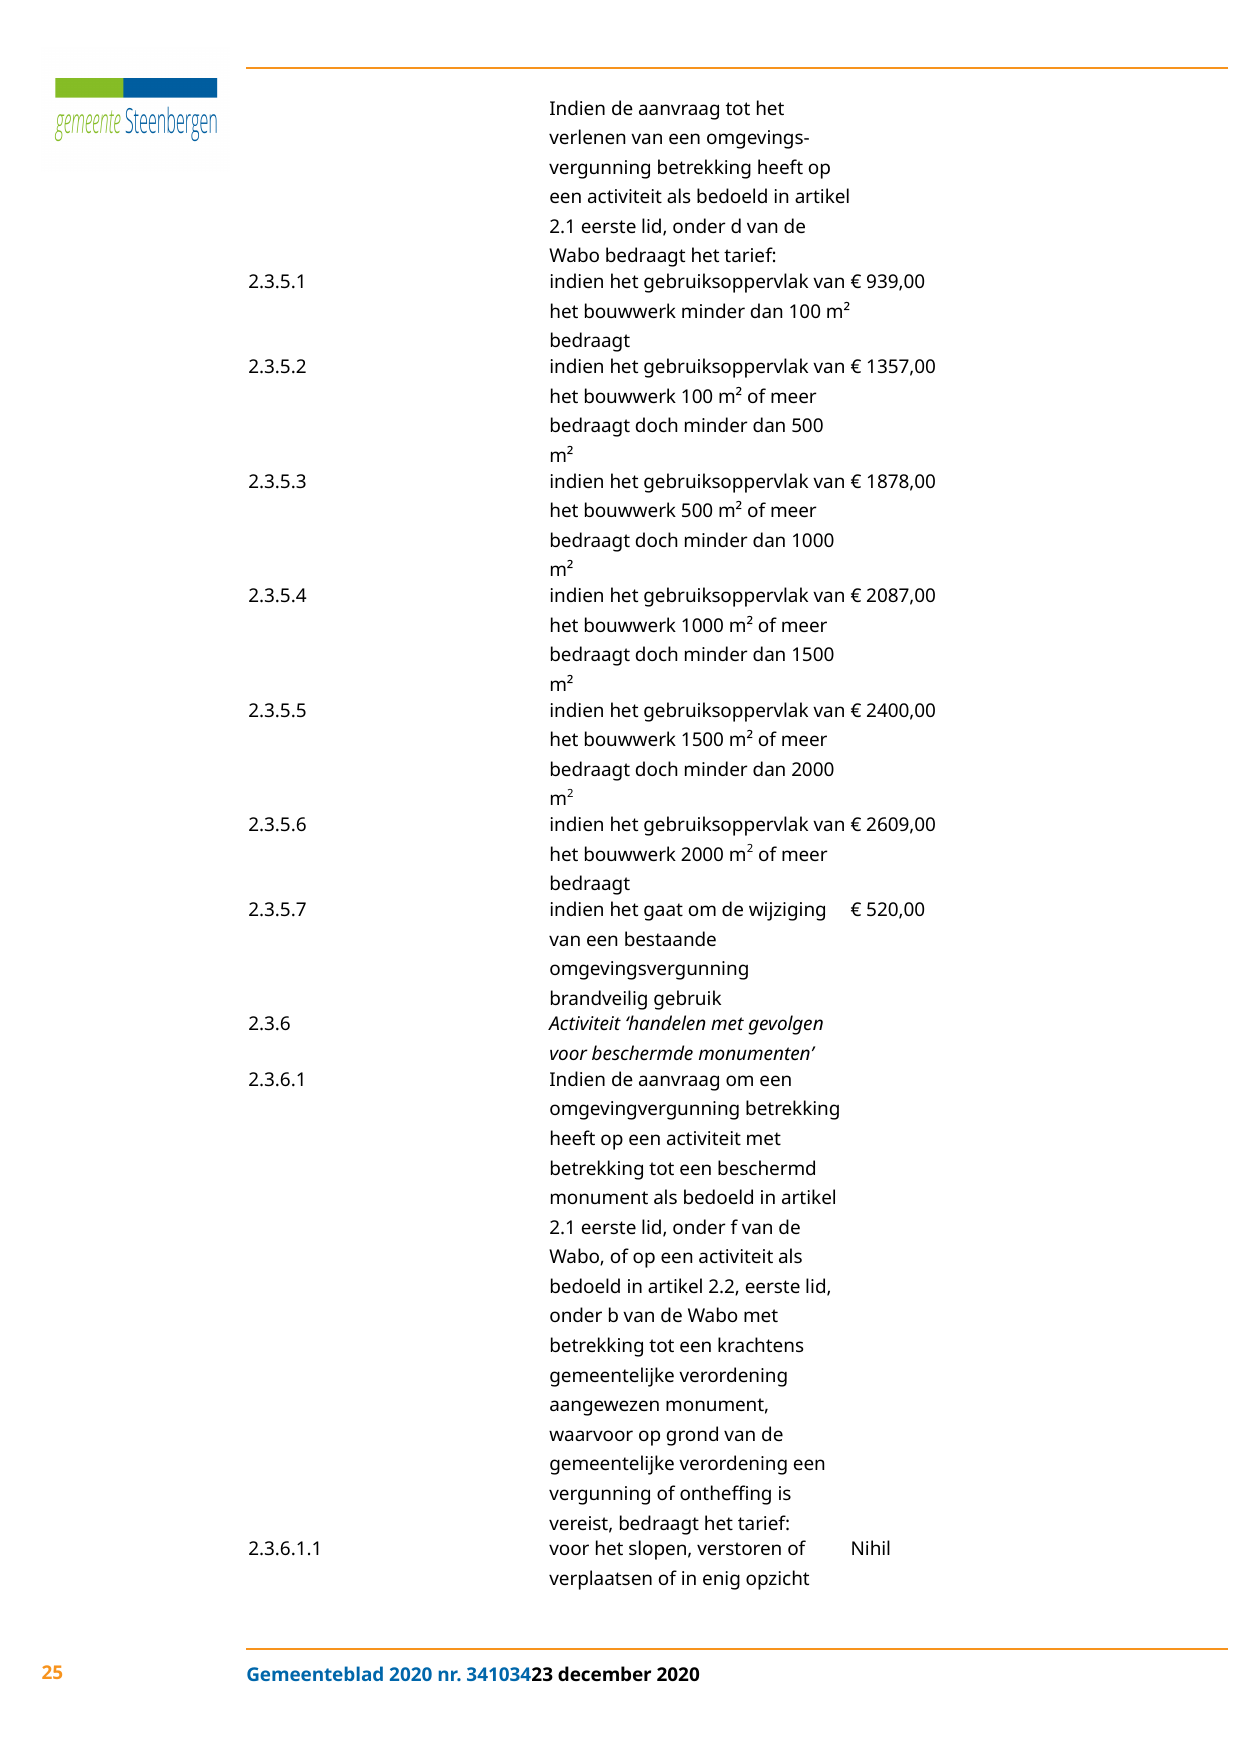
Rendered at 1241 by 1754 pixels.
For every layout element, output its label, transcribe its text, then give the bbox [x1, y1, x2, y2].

table_cell [850, 1011, 1152, 1066]
table_cell 2.3.6 [248, 1011, 549, 1066]
table_cell indien het gebruiksoppervlak van het bouwwerk minder dan 100 m² bedraagt [549, 269, 850, 353]
table_cell indien het gebruiksoppervlak van het bouwwerk 500 m² of meer bedraagt doch minder dan 1000 m² [549, 468, 850, 582]
table_cell € 939,00 [850, 269, 1152, 353]
table_cell € 520,00 [850, 896, 1152, 1011]
table_cell € 1357,00 [850, 353, 1152, 468]
table_cell € 2087,00 [850, 582, 1152, 697]
table_cell indien het gebruiksoppervlak van het bouwwerk 100 m² of meer bedraagt doch minder dan 500 m² [549, 353, 850, 468]
table_cell € 2400,00 [850, 697, 1152, 811]
table_cell voor het slopen, verstoren of verplaatsen of in enig opzicht [549, 1535, 850, 1591]
table_cell 2.3.6.1 [248, 1066, 549, 1535]
table_cell Activiteit ‘handelen met gevolgen voor beschermde monumenten’ [549, 1011, 850, 1066]
table_cell [850, 95, 1152, 268]
table_cell 2.3.6.1.1 [248, 1535, 549, 1591]
table_cell 2.3.5.6 [248, 811, 549, 896]
table_cell indien het gebruiksoppervlak van het bouwwerk 2000 m2 of meer bedraagt [549, 811, 850, 896]
table_cell 2.3.5.1 [248, 269, 549, 353]
table_cell € 2609,00 [850, 811, 1152, 896]
table_cell 2.3.5.7 [248, 896, 549, 1011]
table_cell [248, 95, 549, 268]
table_cell indien het gebruiksoppervlak van het bouwwerk 1500 m² of meer bedraagt doch minder dan 2000 m2 [549, 697, 850, 811]
table_cell [850, 1066, 1152, 1535]
picture [41, 47, 231, 172]
table_cell 2.3.5.4 [248, 582, 549, 697]
table_cell € 1878,00 [850, 468, 1152, 582]
table_cell Nihil [850, 1535, 1152, 1591]
table_cell 2.3.5.5 [248, 697, 549, 811]
table_cell Indien de aanvraag om een omgevingvergunning betrekking heeft op een activiteit met betrekking tot een beschermd monument als bedoeld in artikel 2.1 eerste lid, onder f van de Wabo, of op een activiteit als bedoeld in artikel 2.2, eerste lid, onder b van de Wabo met betrekking tot een krachtens gemeentelijke verordening aangewezen monument, waarvoor op grond van de gemeentelijke verordening een vergunning of ontheffing is vereist, bedraagt het tarief: [549, 1066, 850, 1535]
table_cell Indien de aanvraag tot het verlenen van een omgevings-vergunning betrekking heeft op een activiteit als bedoeld in artikel 2.1 eerste lid, onder d van de Wabo bedraagt het tarief: [549, 95, 850, 268]
table_cell indien het gaat om de wijziging van een bestaande omgevingsvergunning brandveilig gebruik [549, 896, 850, 1011]
table_cell indien het gebruiksoppervlak van het bouwwerk 1000 m² of meer bedraagt doch minder dan 1500 m² [549, 582, 850, 697]
table_cell 2.3.5.2 [248, 353, 549, 468]
table_cell 2.3.5.3 [248, 468, 549, 582]
